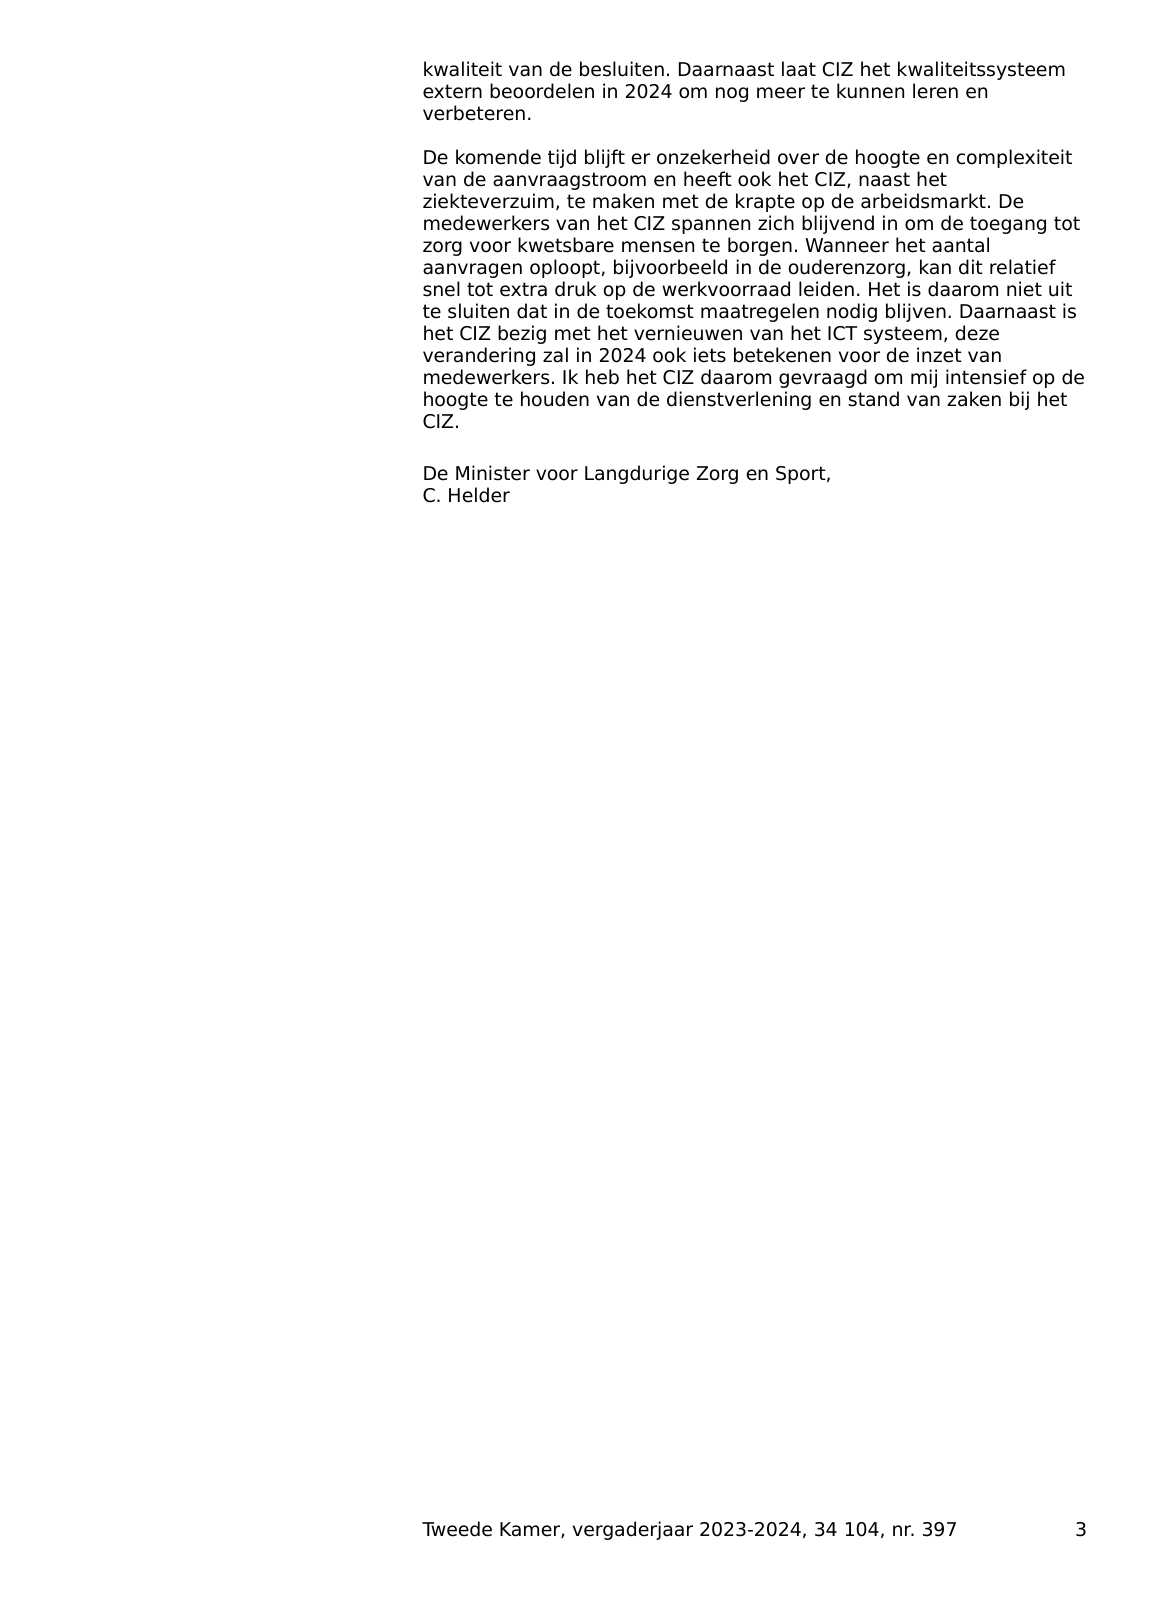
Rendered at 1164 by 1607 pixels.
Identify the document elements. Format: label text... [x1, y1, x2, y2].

text De komende tijd blijft er onzekerheid over de hoogte en complexiteit van de aanvraagstroom en heeft ook het CIZ, naast het ziekteverzuim, te maken met de krapte op de arbeidsmarkt. De medewerkers van het CIZ spannen zich blijvend in om de toegang tot zorg voor kwetsbare mensen te borgen. Wanneer het aantal aanvragen oploopt, bijvoorbeeld in de ouderenzorg, kan dit relatief snel tot extra druk op de werkvoorraad leiden. Het is daarom niet uit te sluiten dat in de toekomst maatregelen nodig blijven. Daarnaast is het CIZ bezig met het vernieuwen van het ICT systeem, deze verandering zal in 2024 ook iets betekenen voor de inzet van medewerkers. Ik heb het CIZ daarom gevraagd om mij intensief op de hoogte te houden van de dienstverlening en stand van zaken bij het CIZ. [422, 147, 1087, 433]
text De Minister voor Langdurige Zorg en Sport, C. Helder [422, 463, 1087, 507]
text kwaliteit van de besluiten. Daarnaast laat CIZ het kwaliteitssysteem extern beoordelen in 2024 om nog meer te kunnen leren en verbeteren. [422, 59, 1087, 125]
